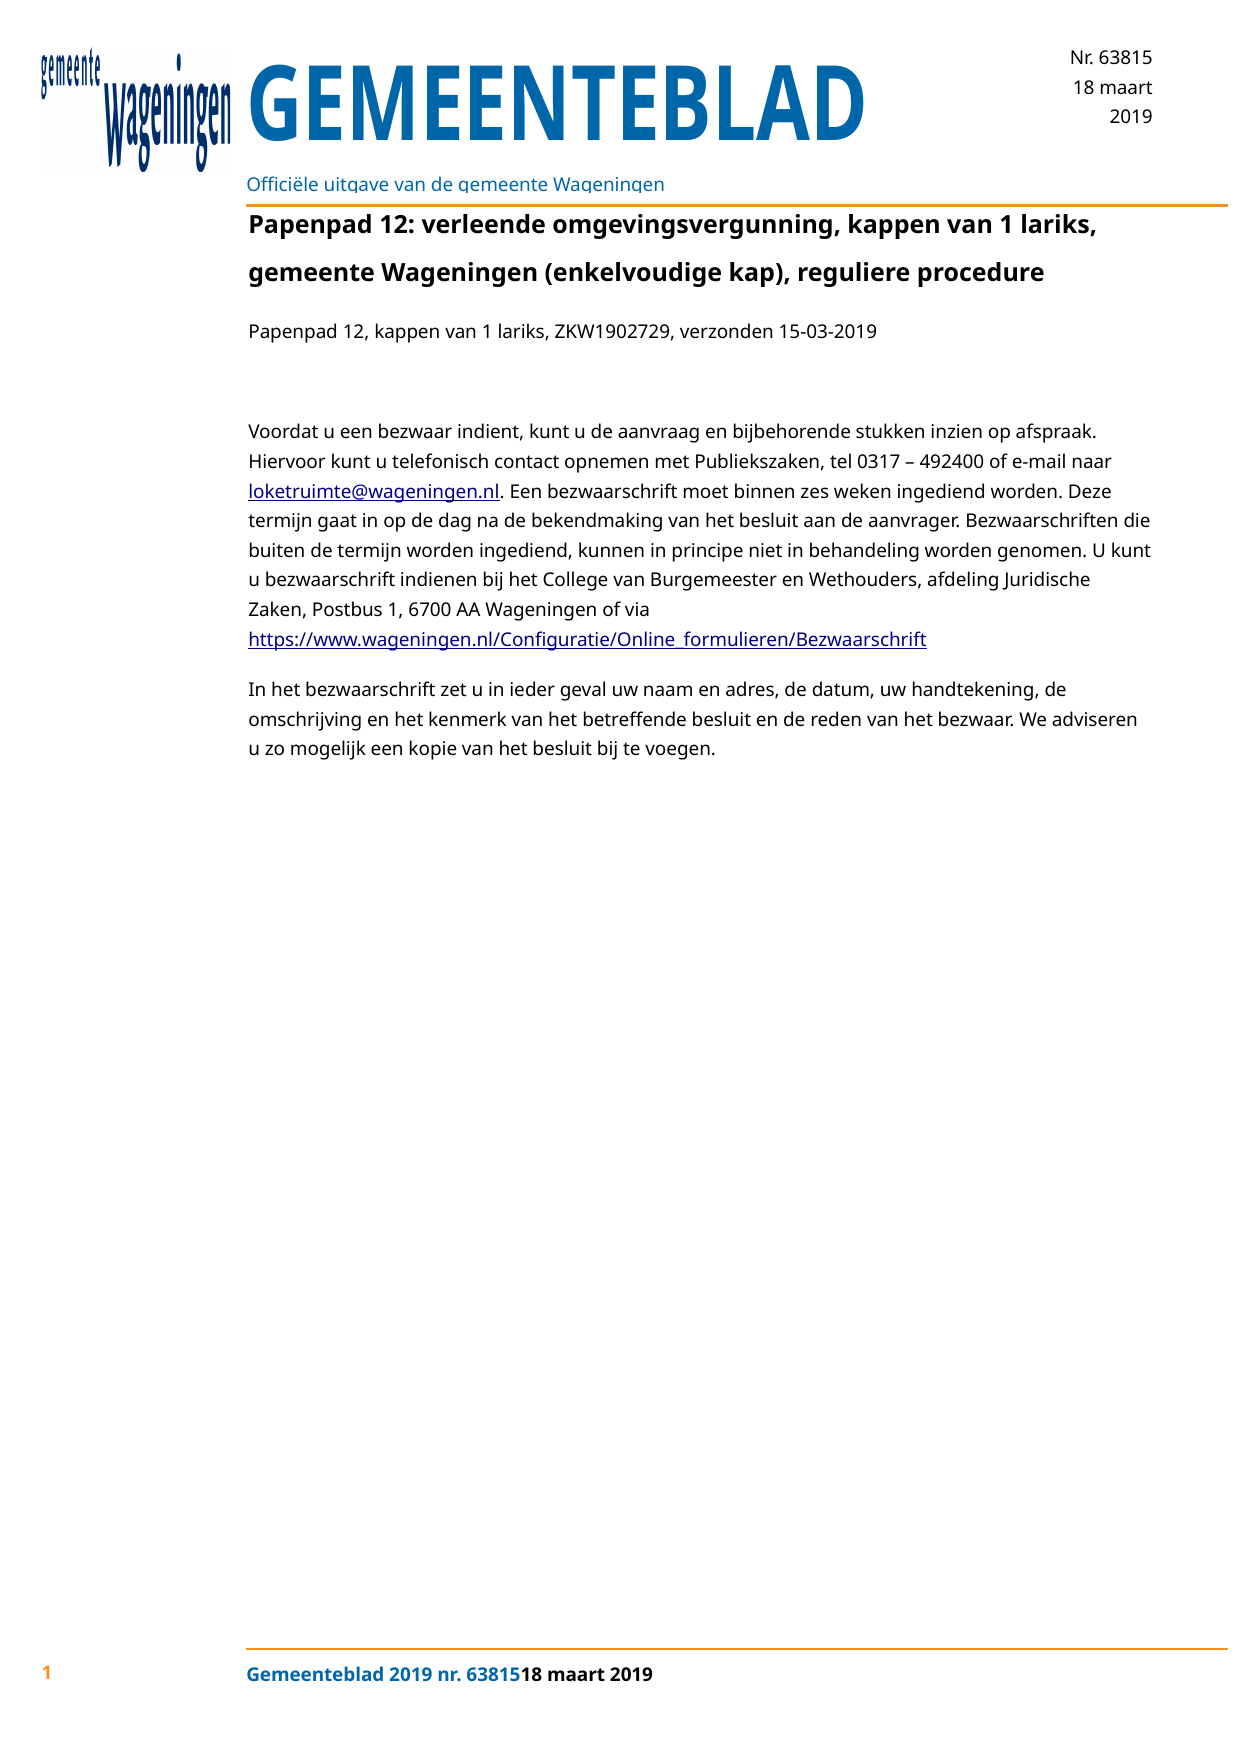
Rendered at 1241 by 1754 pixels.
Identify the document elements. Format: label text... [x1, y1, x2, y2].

text Papenpad 12, kappen van 1 lariks, ZKW1902729, verzonden 15-03-2019 [248, 318, 1152, 344]
text Voordat u een bezwaar indient, kunt u de aanvraag en bijbehorende stukken inzien op afspraak. Hiervoor kunt u telefonisch contact opnemen met Publiekszaken, tel 0317 – 492400 of e-mail naar loketruimte@wageningen.nl. Een bezwaarschrift moet binnen zes weken ingediend worden. Deze termijn gaat in op de dag na de bekendmaking van het besluit aan de aanvrager. Bezwaarschriften die buiten de termijn worden ingediend, kunnen in principe niet in behandeling worden genomen. U kunt u bezwaarschrift indienen bij het College van Burgemeester en Wethouders, afdeling Juridische Zaken, Postbus 1, 6700 AA Wageningen of via https://www.wageningen.nl/Configuratie/Online_formulieren/Bezwaarschrift [248, 419, 1152, 652]
text In het bezwaarschrift zet u in ieder geval uw naam en adres, de datum, uw handtekening, de omschrijving en het kenmerk van het betreffende besluit en de reden van het bezwaar. We adviseren u zo mogelijk een kopie van het besluit bij te voegen. [248, 676, 1152, 761]
text Papenpad 12: verleende omgevingsvergunning, kappen van 1 lariks, gemeente Wageningen (enkelvoudige kap), reguliere procedure [248, 207, 1152, 288]
picture [41, 47, 231, 172]
